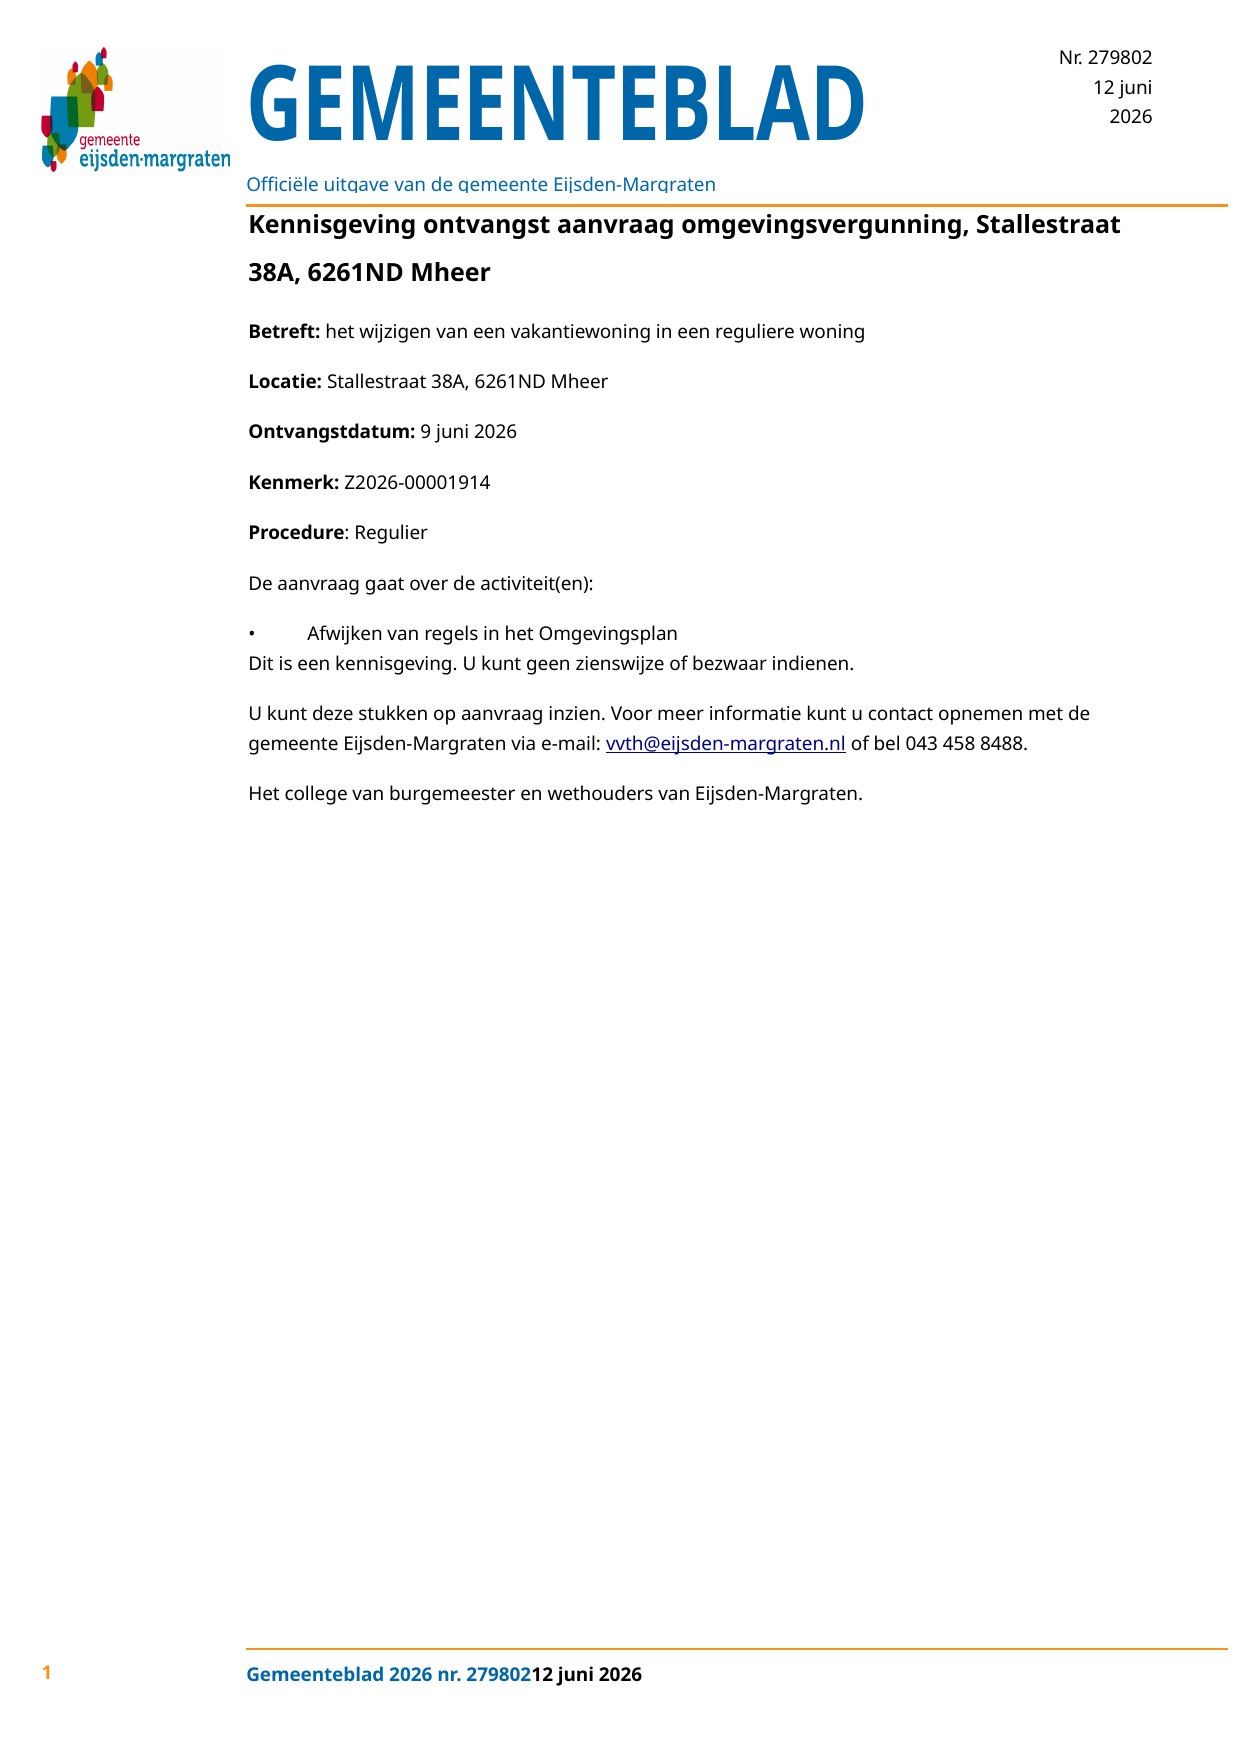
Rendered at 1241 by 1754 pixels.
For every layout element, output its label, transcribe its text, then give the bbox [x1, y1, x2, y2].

text Kennisgeving ontvangst aanvraag omgevingsvergunning, Stallestraat 38A, 6261ND Mheer [248, 207, 1152, 288]
text U kunt deze stukken op aanvraag inzien. Voor meer informatie kunt u contact opnemen met de gemeente Eijsden-Margraten via e-mail: vvth@eijsden-margraten.nl of bel 043 458 8488. [248, 700, 1152, 756]
text Locatie: Stallestraat 38A, 6261ND Mheer [248, 368, 1152, 394]
list Afwijken van regels in het Omgevingsplan [248, 620, 1152, 646]
text De aanvraag gaat over de activiteit(en): [248, 570, 1152, 596]
text Betreft: het wijzigen van een vakantiewoning in een reguliere woning [248, 318, 1152, 344]
text Het college van burgemeester en wethouders van Eijsden-Margraten. [248, 780, 1152, 806]
picture [41, 47, 231, 172]
text Dit is een kennisgeving. U kunt geen zienswijze of bezwaar indienen. [248, 650, 1152, 676]
text Kenmerk: Z2026-00001914 [248, 469, 1152, 495]
text Procedure: Regulier [248, 519, 1152, 545]
text Ontvangstdatum: 9 juni 2026 [248, 419, 1152, 444]
